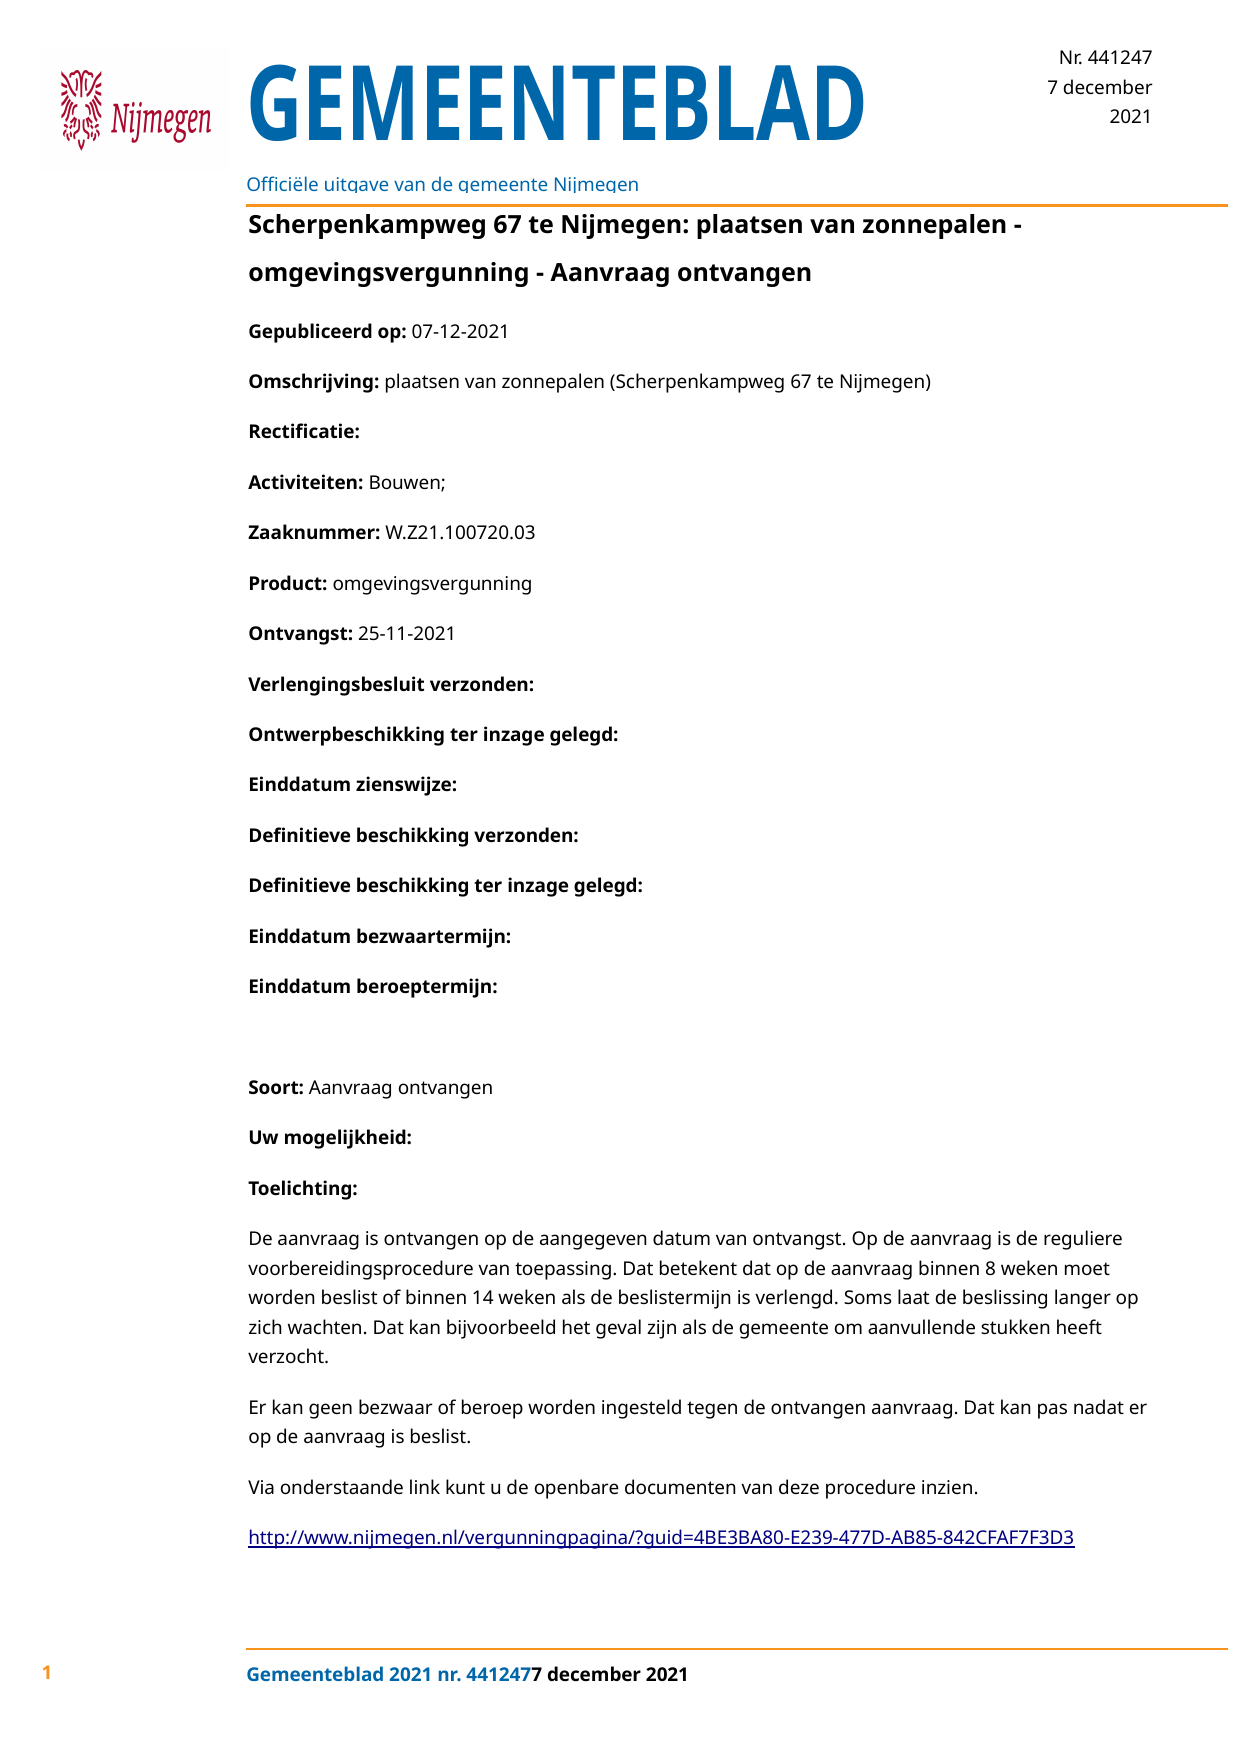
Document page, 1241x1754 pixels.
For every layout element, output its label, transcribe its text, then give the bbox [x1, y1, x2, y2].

text Product: omgevingsvergunning [248, 570, 1152, 596]
text Einddatum bezwaartermijn: [248, 923, 1152, 949]
text Toelichting: [248, 1175, 1152, 1201]
text Gepubliceerd op: 07-12-2021 [248, 318, 1152, 344]
text Activiteiten: Bouwen; [248, 469, 1152, 495]
text De aanvraag is ontvangen op de aangegeven datum van ontvangst. Op de aanvraag is de reguliere voorbereidingsprocedure van toepassing. Dat betekent dat op de aanvraag binnen 8 weken moet worden beslist of binnen 14 weken als de beslistermijn is verlengd. Soms laat de beslissing langer op zich wachten. Dat kan bijvoorbeeld het geval zijn als de gemeente om aanvullende stukken heeft verzocht. [248, 1225, 1152, 1369]
text Ontwerpbeschikking ter inzage gelegd: [248, 721, 1152, 747]
text Via onderstaande link kunt u de openbare documenten van deze procedure inzien. [248, 1474, 1152, 1500]
text Soort: Aanvraag ontvangen [248, 1074, 1152, 1100]
text Scherpenkampweg 67 te Nijmegen: plaatsen van zonnepalen - omgevingsvergunning - Aanvraag ontvangen [248, 207, 1152, 288]
text Definitieve beschikking ter inzage gelegd: [248, 872, 1152, 898]
text Uw mogelijkheid: [248, 1124, 1152, 1150]
text Einddatum beroeptermijn: [248, 973, 1152, 999]
text Ontvangst: 25-11-2021 [248, 620, 1152, 646]
text Verlengingsbesluit verzonden: [248, 671, 1152, 697]
text Omschrijving: plaatsen van zonnepalen (Scherpenkampweg 67 te Nijmegen) [248, 368, 1152, 394]
text Definitieve beschikking verzonden: [248, 822, 1152, 848]
text http://www.nijmegen.nl/vergunningpagina/?guid=4BE3BA80-E239-477D-AB85-842CFAF7F3D3 [248, 1524, 1152, 1550]
text Rectificatie: [248, 419, 1152, 444]
text Er kan geen bezwaar of beroep worden ingesteld tegen de ontvangen aanvraag. Dat kan pas nadat er op de aanvraag is beslist. [248, 1394, 1152, 1449]
text Zaaknummer: W.Z21.100720.03 [248, 519, 1152, 545]
picture [41, 47, 231, 172]
text Einddatum zienswijze: [248, 772, 1152, 797]
